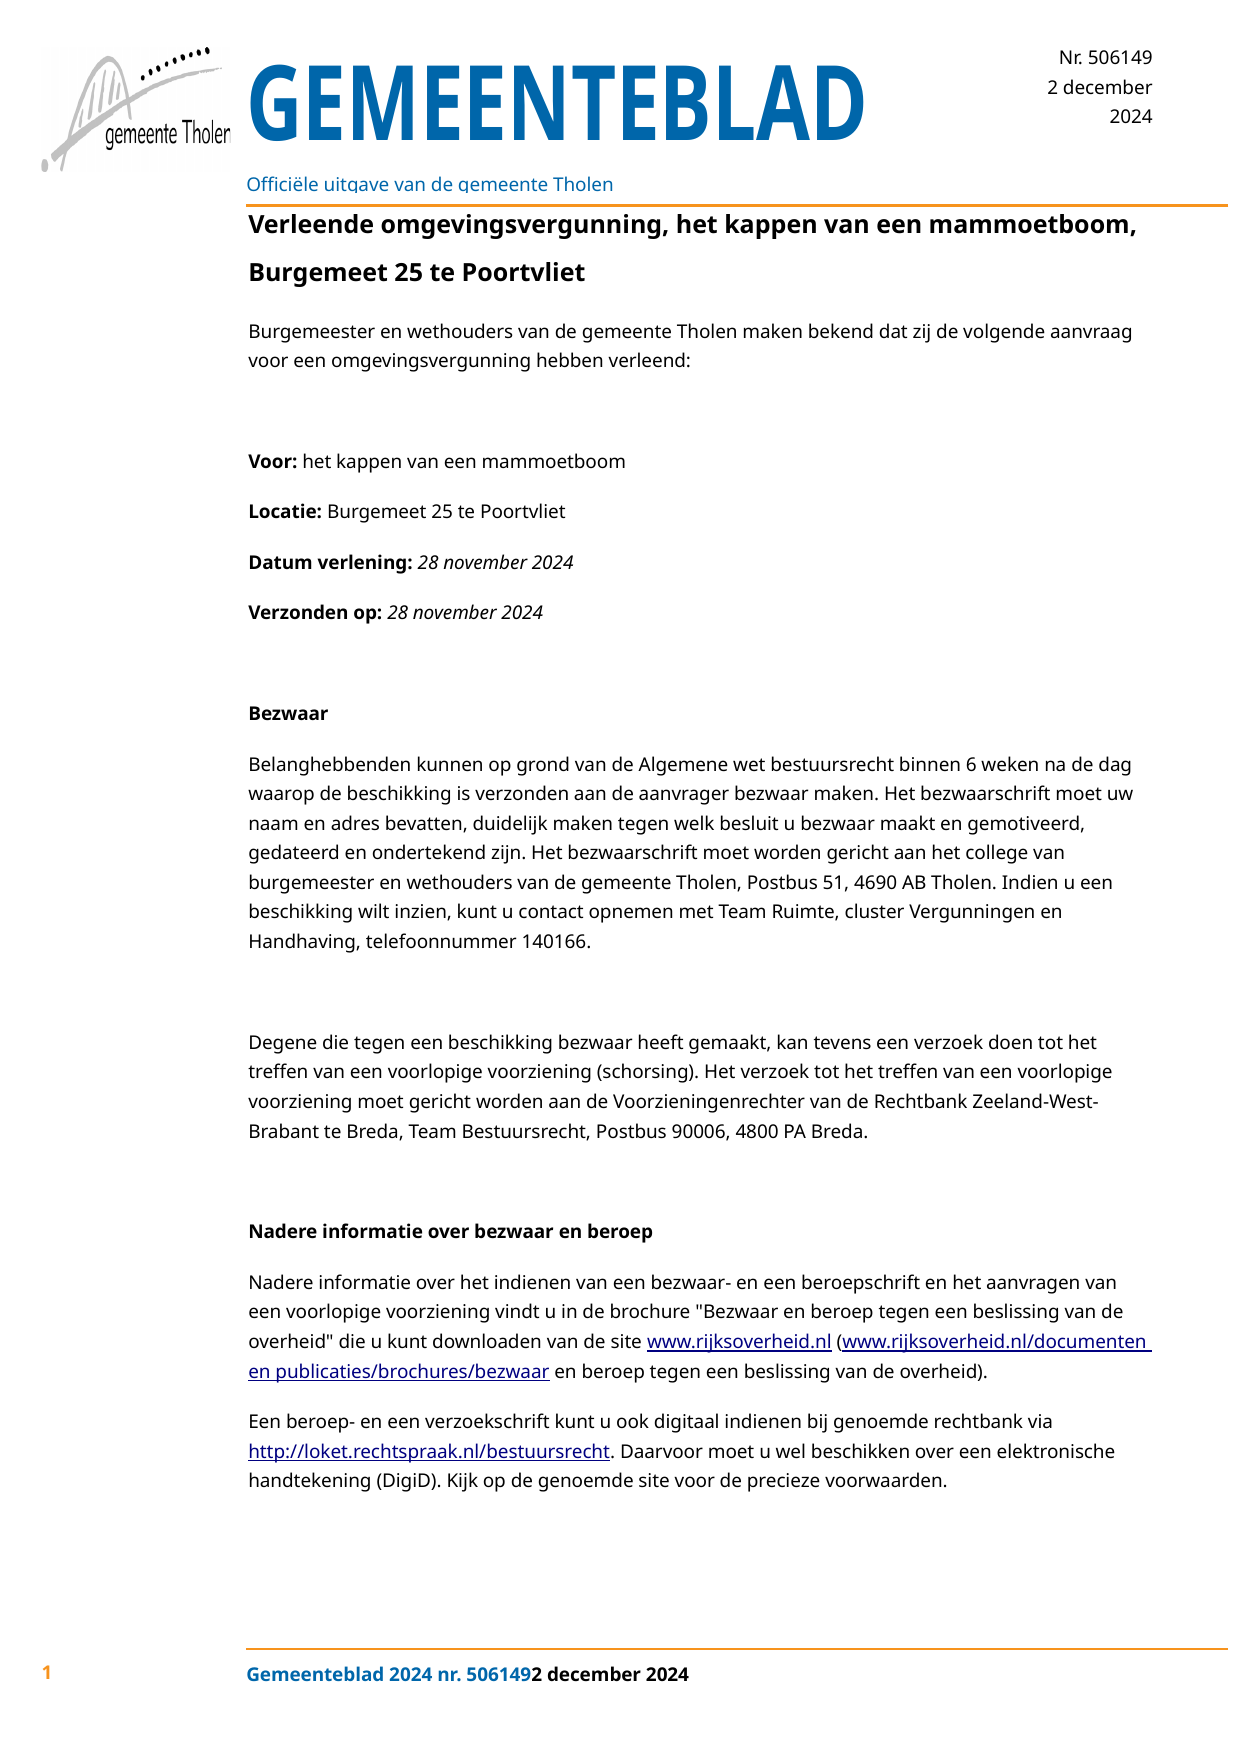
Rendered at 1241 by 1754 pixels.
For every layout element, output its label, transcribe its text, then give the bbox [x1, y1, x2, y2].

text Belanghebbenden kunnen op grond van de Algemene wet bestuursrecht binnen 6 weken na de dag waarop de beschikking is verzonden aan de aanvrager bezwaar maken. Het bezwaarschrift moet uw naam en adres bevatten, duidelijk maken tegen welk besluit u bezwaar maakt en gemotiveerd, gedateerd en ondertekend zijn. Het bezwaarschrift moet worden gericht aan het college van burgemeester en wethouders van de gemeente Tholen, Postbus 51, 4690 AB Tholen. Indien u een beschikking wilt inzien, kunt u contact opnemen met Team Ruimte, cluster Vergunningen en Handhaving, telefoonnummer 140166. [248, 751, 1152, 954]
text Verzonden op: 28 november 2024 [248, 599, 1152, 625]
text Een beroep- en een verzoekschrift kunt u ook digitaal indienen bij genoemde rechtbank via http://loket.rechtspraak.nl/bestuursrecht. Daarvoor moet u wel beschikken over een elektronische handtekening (DigiD). Kijk op de genoemde site voor de precieze voorwaarden. [248, 1408, 1152, 1493]
text Degene die tegen een beschikking bezwaar heeft gemaakt, kan tevens een verzoek doen tot het treffen van een voorlopige voorziening (schorsing). Het verzoek tot het treffen van een voorlopige voorziening moet gericht worden aan de Voorzieningenrechter van de Rechtbank Zeeland-West-Brabant te Breda, Team Bestuursrecht, Postbus 90006, 4800 PA Breda. [248, 1029, 1152, 1144]
text Datum verlening: 28 november 2024 [248, 549, 1152, 575]
text Locatie: Burgemeet 25 te Poortvliet [248, 499, 1152, 524]
text Burgemeester en wethouders van de gemeente Tholen maken bekend dat zij de volgende aanvraag voor een omgevingsvergunning hebben verleend: [248, 318, 1152, 373]
picture [41, 47, 231, 172]
text Nadere informatie over bezwaar en beroep [248, 1219, 1152, 1244]
text Verleende omgevingsvergunning, het kappen van een mammoetboom, Burgemeet 25 te Poortvliet [248, 207, 1152, 288]
text Voor: het kappen van een mammoetboom [248, 448, 1152, 474]
text Bezwaar [248, 700, 1152, 726]
text Nadere informatie over het indienen van een bezwaar- en een beroepschrift en het aanvragen van een voorlopige voorziening vindt u in de brochure "Bezwaar en beroep tegen een beslissing van de overheid" die u kunt downloaden van de site www.rijksoverheid.nl (www.rijksoverheid.nl/documenten en publicaties/brochures/bezwaar en beroep tegen een beslissing van de overheid). [248, 1269, 1152, 1384]
